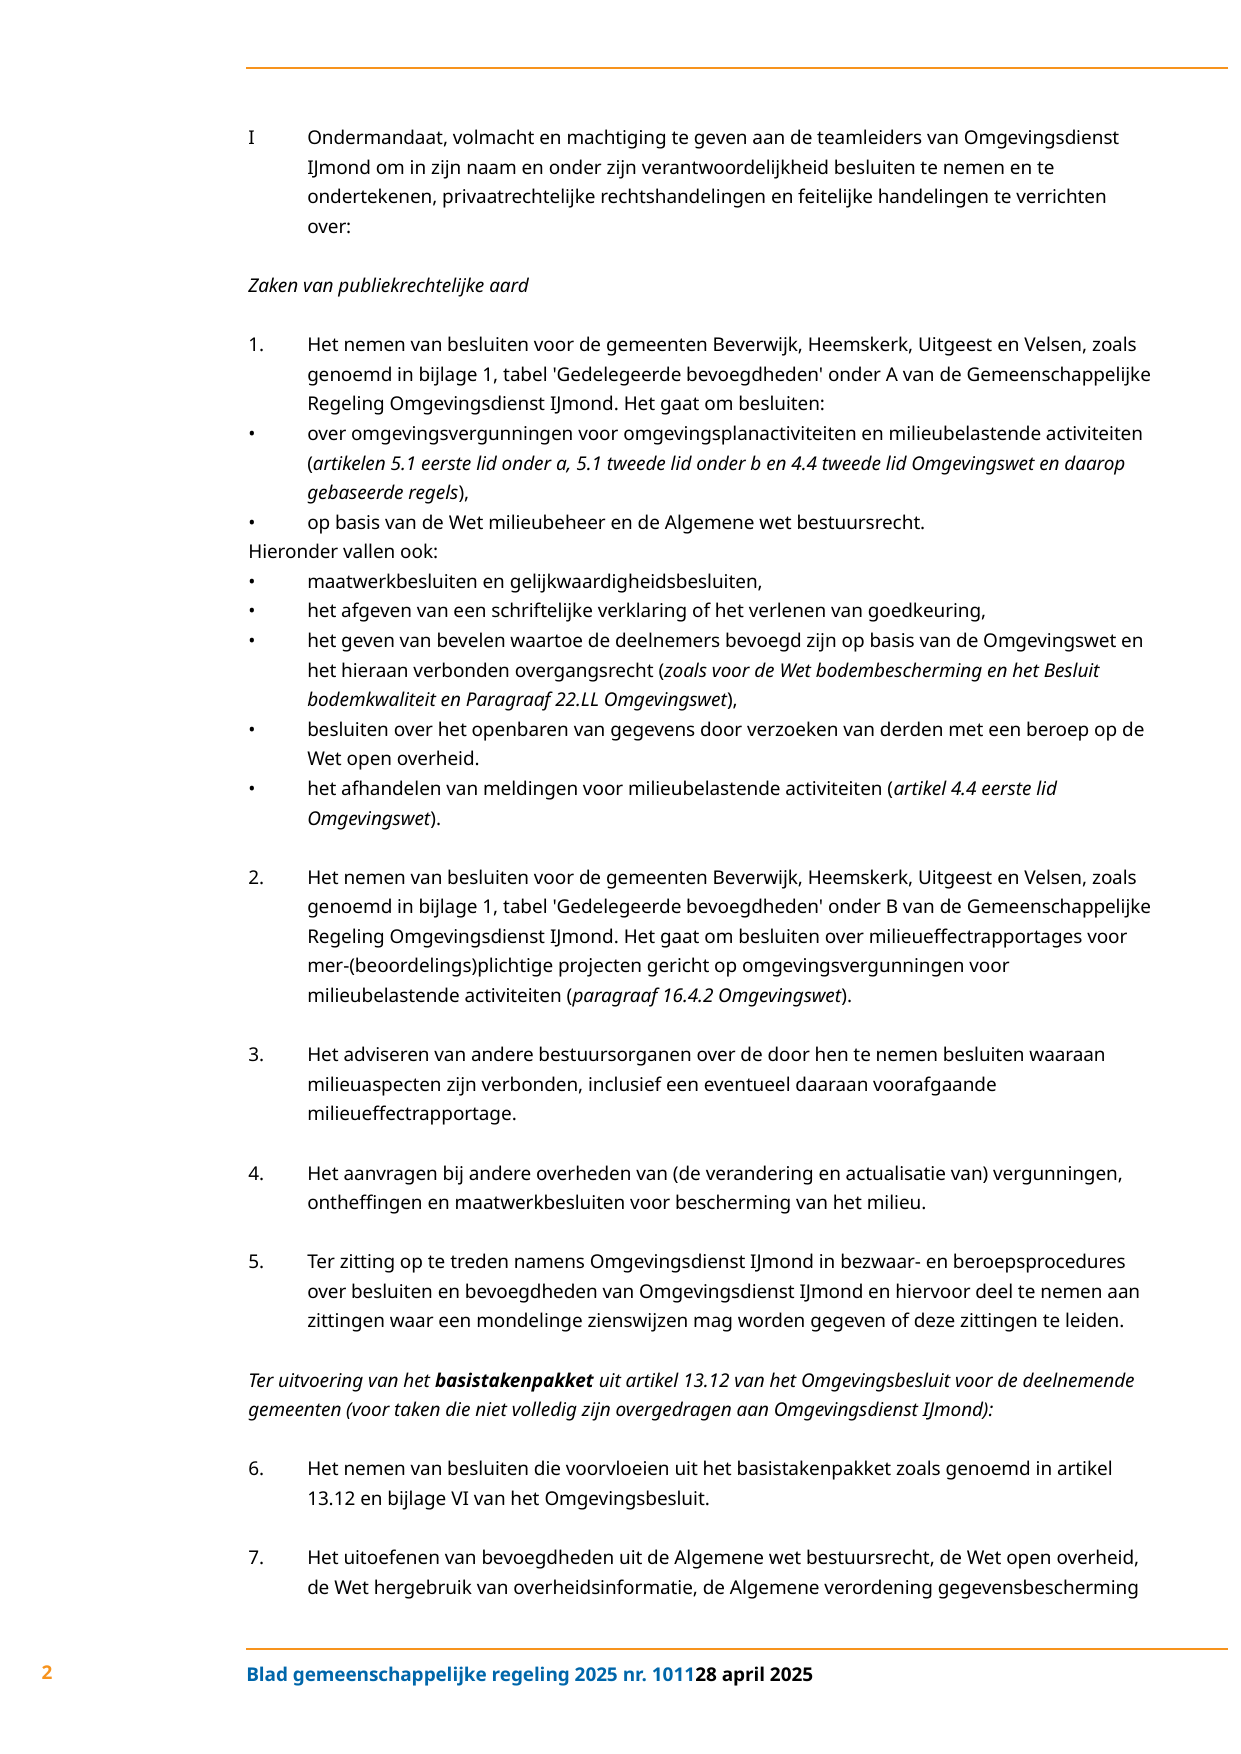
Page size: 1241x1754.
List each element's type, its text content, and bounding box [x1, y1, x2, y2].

list besluiten over het openbaren van gegevens door verzoeken van derden met een beroep op de Wet open overheid. [248, 716, 1152, 771]
list Het adviseren van andere bestuursorganen over de door hen te nemen besluiten waaraan milieuaspecten zijn verbonden, inclusief een eventueel daaraan voorafgaande milieueffectrapportage. [248, 1041, 1152, 1126]
text Hieronder vallen ook: [248, 538, 1152, 564]
list over omgevingsvergunningen voor omgevingsplanactiviteiten en milieubelastende activiteiten (artikelen 5.1 eerste lid onder a, 5.1 tweede lid onder b en 4.4 tweede lid Omgevingswet en daarop gebaseerde regels), [248, 420, 1152, 505]
list Het nemen van besluiten voor de gemeenten Beverwijk, Heemskerk, Uitgeest en Velsen, zoals genoemd in bijlage 1, tabel 'Gedelegeerde bevoegdheden' onder B van de Gemeenschappelijke Regeling Omgevingsdienst IJmond. Het gaat om besluiten over milieueffectrapportages voor mer-(beoordelings)plichtige projecten gericht op omgevingsvergunningen voor milieubelastende activiteiten (paragraaf 16.4.2 Omgevingswet). [248, 864, 1152, 1008]
list het afhandelen van meldingen voor milieubelastende activiteiten (artikel 4.4 eerste lid Omgevingswet). [248, 775, 1152, 831]
list op basis van de Wet milieubeheer en de Algemene wet bestuursrecht. [248, 509, 1152, 535]
list het afgeven van een schriftelijke verklaring of het verlenen van goedkeuring, [248, 598, 1152, 623]
list Het nemen van besluiten die voorvloeien uit het basistakenpakket zoals genoemd in artikel 13.12 en bijlage VI van het Omgevingsbesluit. [248, 1456, 1152, 1511]
list maatwerkbesluiten en gelijkwaardigheidsbesluiten, [248, 568, 1152, 594]
list Het nemen van besluiten voor de gemeenten Beverwijk, Heemskerk, Uitgeest en Velsen, zoals genoemd in bijlage 1, tabel 'Gedelegeerde bevoegdheden' onder A van de Gemeenschappelijke Regeling Omgevingsdienst IJmond. Het gaat om besluiten: [248, 331, 1152, 416]
text Ter uitvoering van het basistakenpakket uit artikel 13.12 van het Omgevingsbesluit voor de deelnemende gemeenten (voor taken die niet volledig zijn overgedragen aan Omgevingsdienst IJmond): [248, 1367, 1152, 1422]
list Het aanvragen bij andere overheden van (de verandering en actualisatie van) vergunningen, ontheffingen en maatwerkbesluiten voor bescherming van het milieu. [248, 1160, 1152, 1215]
list het geven van bevelen waartoe de deelnemers bevoegd zijn op basis van de Omgevingswet en het hieraan verbonden overgangsrecht (zoals voor de Wet bodembescherming en het Besluit bodemkwaliteit en Paragraaf 22.LL Omgevingswet), [248, 627, 1152, 712]
text Zaken van publiekrechtelijke aard [248, 272, 1152, 298]
picture [41, 47, 231, 172]
list Ondermandaat, volmacht en machtiging te geven aan de teamleiders van Omgevingsdienst IJmond om in zijn naam en onder zijn verantwoordelijkheid besluiten te nemen en te ondertekenen, privaatrechtelijke rechtshandelingen en feitelijke handelingen te verrichten over: [248, 124, 1152, 239]
list Ter zitting op te treden namens Omgevingsdienst IJmond in bezwaar- en beroepsprocedures over besluiten en bevoegdheden van Omgevingsdienst IJmond en hiervoor deel te nemen aan zittingen waar een mondelinge zienswijzen mag worden gegeven of deze zittingen te leiden. [248, 1248, 1152, 1333]
list Het uitoefenen van bevoegdheden uit de Algemene wet bestuursrecht, de Wet open overheid, de Wet hergebruik van overheidsinformatie, de Algemene verordening gegevensbescherming [248, 1544, 1152, 1600]
